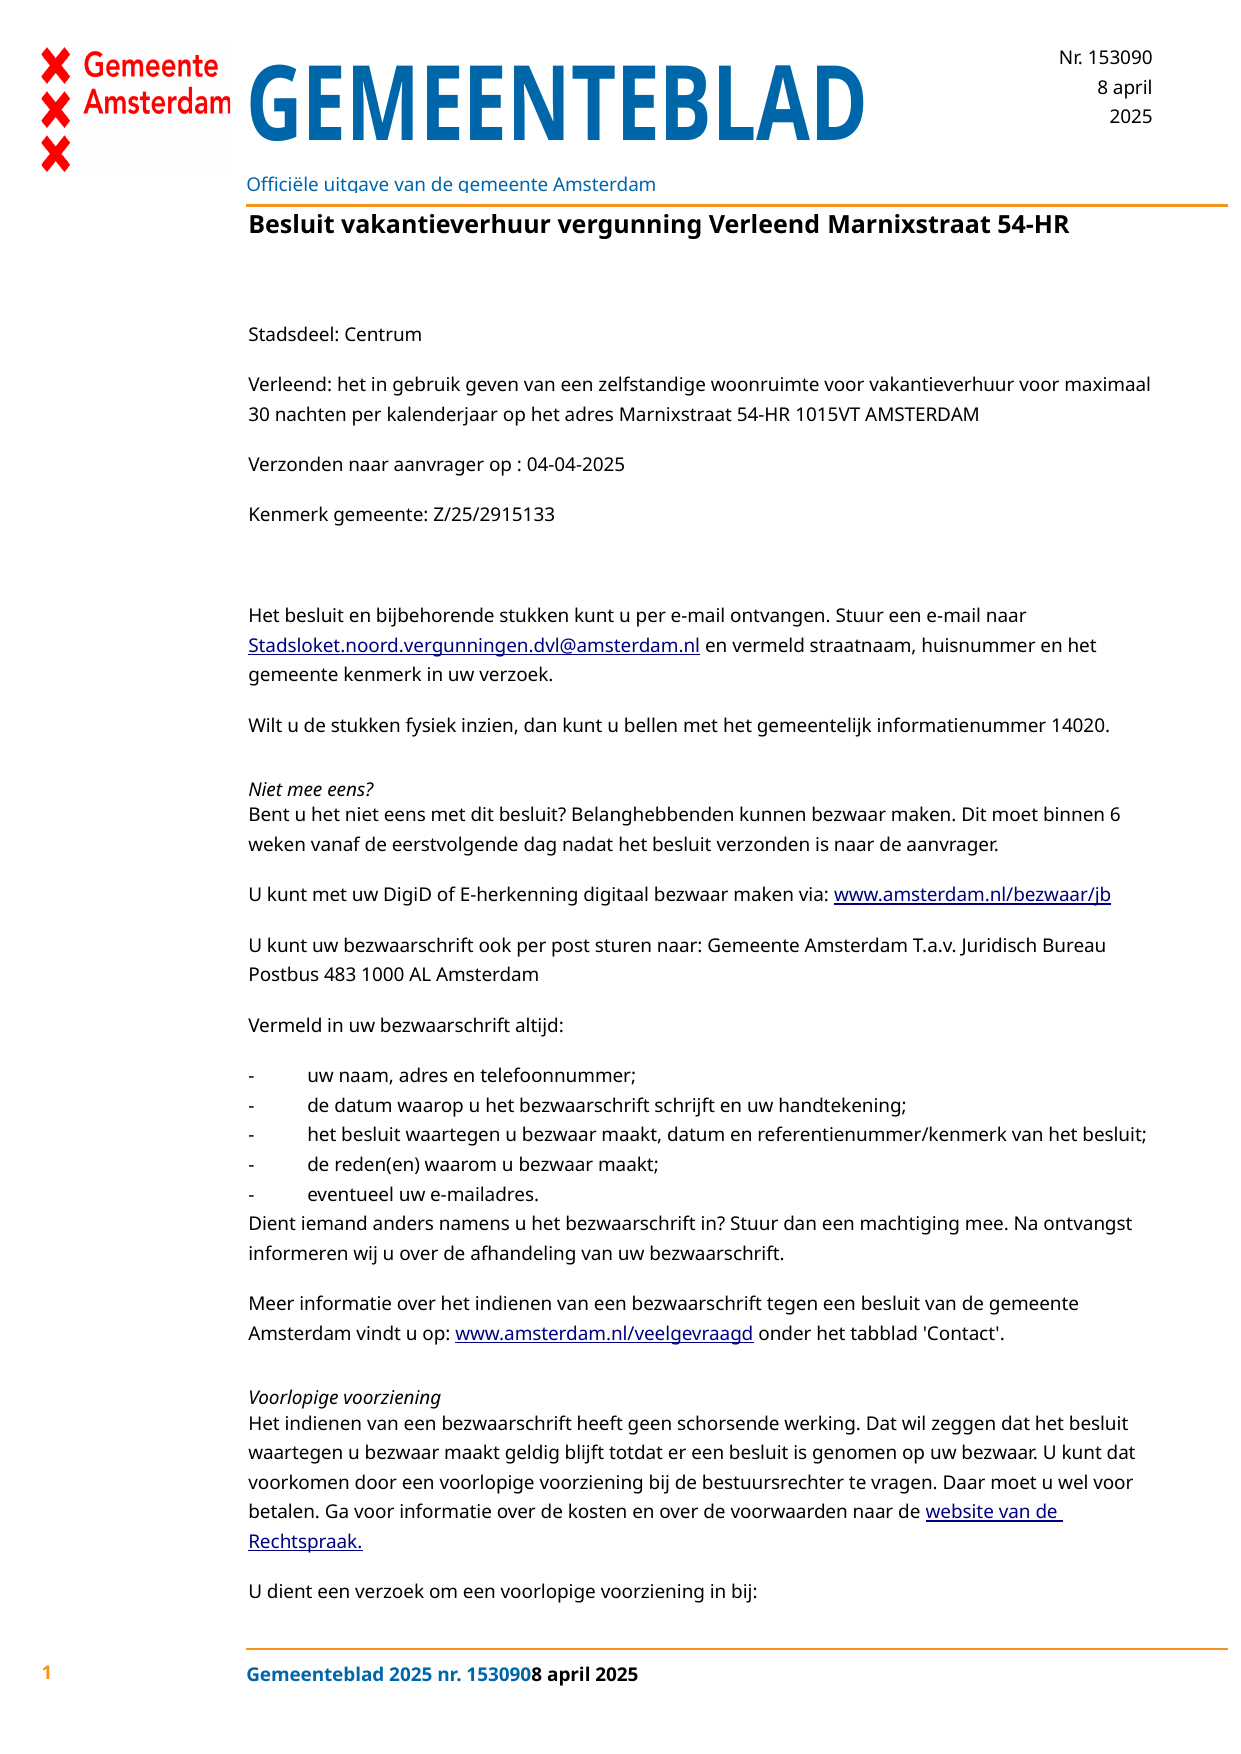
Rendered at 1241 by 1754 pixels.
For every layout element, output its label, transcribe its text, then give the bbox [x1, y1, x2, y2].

text Stadsdeel: Centrum [248, 321, 1152, 346]
text U dient een verzoek om een voorlopige voorziening in bij: [248, 1578, 1152, 1604]
text Verzonden naar aanvrager op : 04-04-2025 [248, 451, 1152, 477]
text Vermeld in uw bezwaarschrift altijd: [248, 1012, 1152, 1038]
list uw naam, adres en telefoonnummer; [248, 1062, 1152, 1088]
picture [41, 47, 231, 172]
list het besluit waartegen u bezwaar maakt, datum en referentienummer/kenmerk van het besluit; [248, 1122, 1152, 1147]
list de reden(en) waarom u bezwaar maakt; [248, 1151, 1152, 1177]
text Dient iemand anders namens u het bezwaarschrift in? Stuur dan een machtiging mee. Na ontvangst informeren wij u over de afhandeling van uw bezwaarschrift. [248, 1210, 1152, 1266]
text Het besluit en bijbehorende stukken kunt u per e-mail ontvangen. Stuur een e-mail naar Stadsloket.noord.vergunningen.dvl@amsterdam.nl en vermeld straatnaam, huisnummer en het gemeente kenmerk in uw verzoek. [248, 602, 1152, 687]
text Voorlopige voorziening [248, 1384, 1152, 1410]
text Meer informatie over het indienen van een bezwaarschrift tegen een besluit van de gemeente Amsterdam vindt u op: www.amsterdam.nl/veelgevraagd onder het tabblad 'Contact'. [248, 1290, 1152, 1346]
text Wilt u de stukken fysiek inzien, dan kunt u bellen met het gemeentelijk informatienummer 14020. [248, 712, 1152, 738]
text Verleend: het in gebruik geven van een zelfstandige woonruimte voor vakantieverhuur voor maximaal 30 nachten per kalenderjaar op het adres Marnixstraat 54-HR 1015VT AMSTERDAM [248, 371, 1152, 426]
text Kenmerk gemeente: Z/25/2915133 [248, 502, 1152, 527]
list de datum waarop u het bezwaarschrift schrijft en uw handtekening; [248, 1092, 1152, 1118]
text Bent u het niet eens met dit besluit? Belanghebbenden kunnen bezwaar maken. Dit moet binnen 6 weken vanaf de eerstvolgende dag nadat het besluit verzonden is naar de aanvrager. [248, 802, 1152, 857]
text Besluit vakantieverhuur vergunning Verleend Marnixstraat 54-HR [248, 207, 1152, 241]
text Het indienen van een bezwaarschrift heeft geen schorsende werking. Dat wil zeggen dat het besluit waartegen u bezwaar maakt geldig blijft totdat er een besluit is genomen op uw bezwaar. U kunt dat voorkomen door een voorlopige voorziening bij de bestuursrechter te vragen. Daar moet u wel voor betalen. Ga voor informatie over de kosten en over de voorwaarden naar de website van de Rechtspraak. [248, 1410, 1152, 1554]
text U kunt met uw DigiD of E-herkenning digitaal bezwaar maken via: www.amsterdam.nl/bezwaar/jb [248, 882, 1152, 907]
text U kunt uw bezwaarschrift ook per post sturen naar: Gemeente Amsterdam T.a.v. Juridisch Bureau Postbus 483 1000 AL Amsterdam [248, 932, 1152, 987]
text Niet mee eens? [248, 776, 1152, 802]
list eventueel uw e-mailadres. [248, 1181, 1152, 1207]
